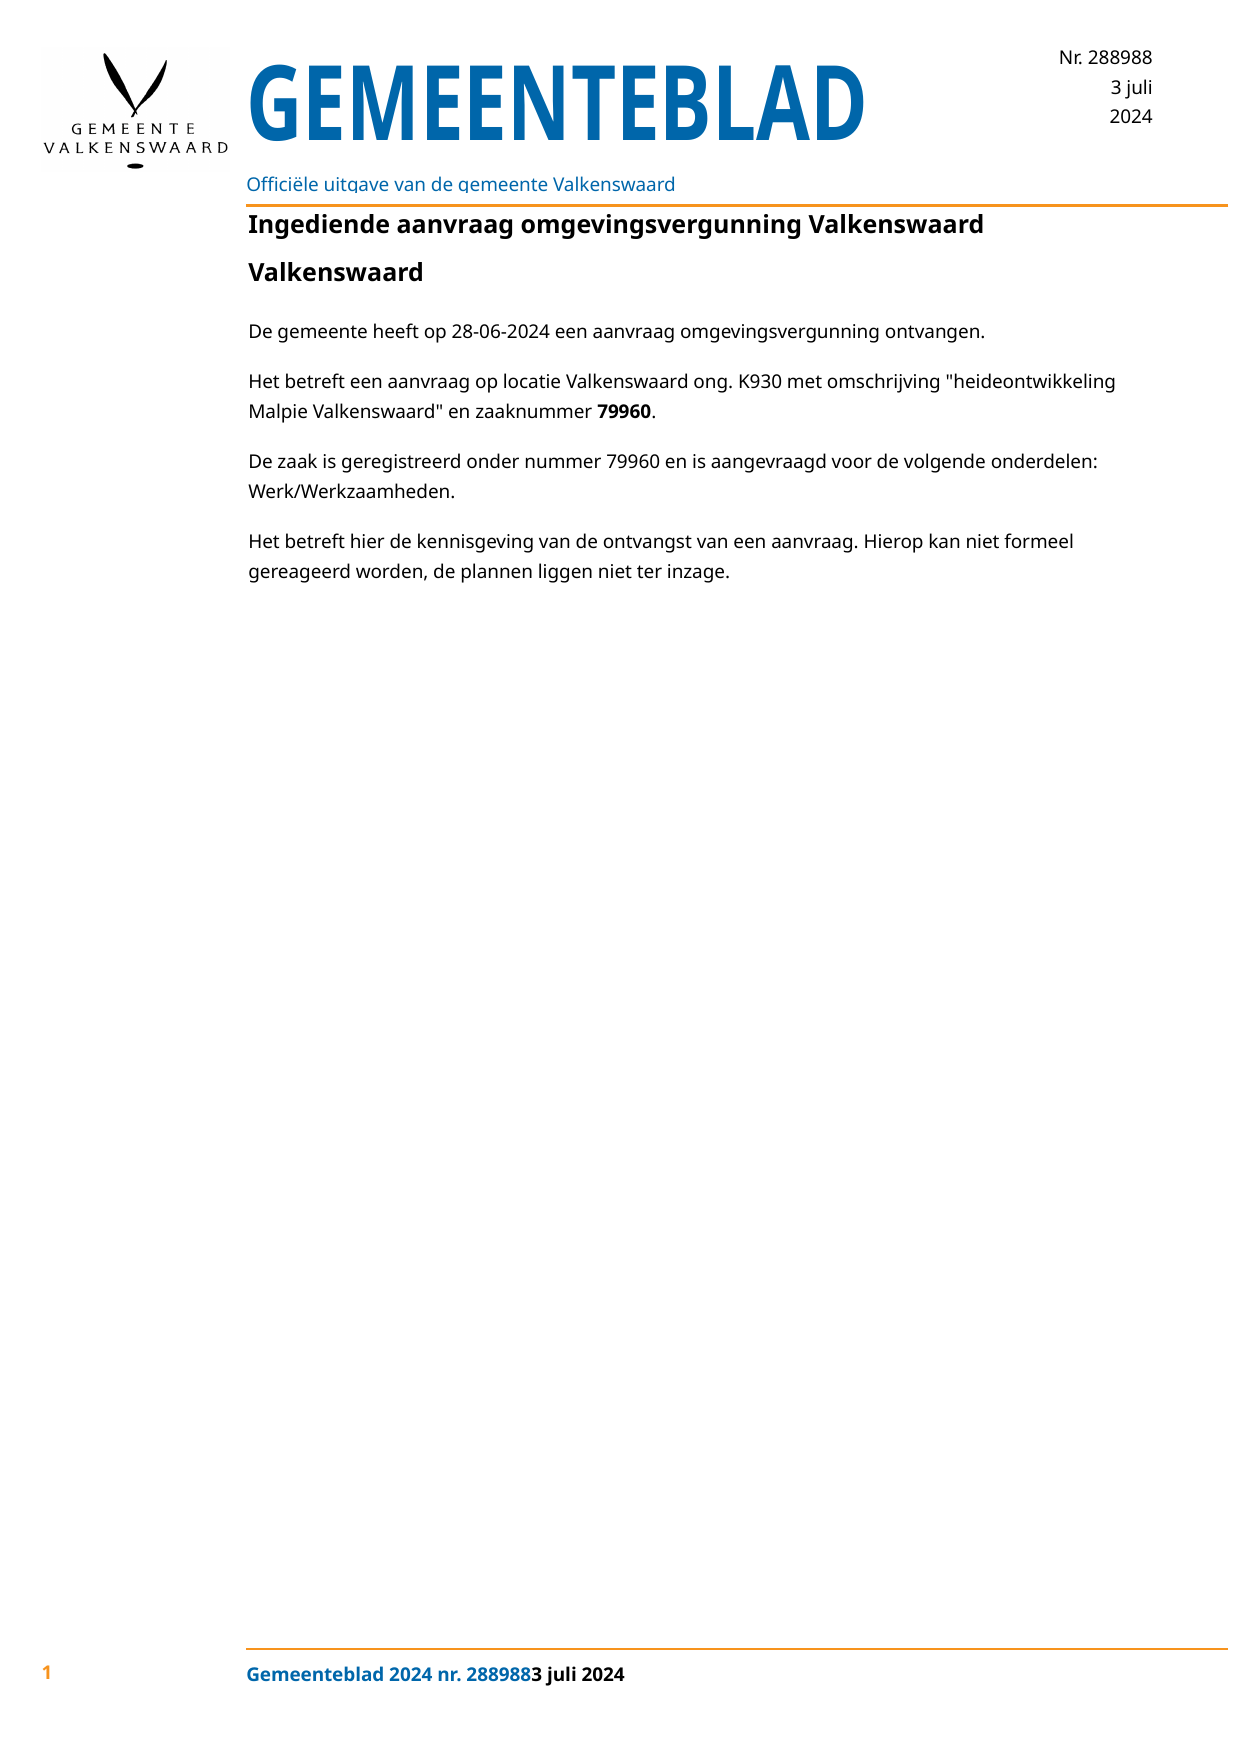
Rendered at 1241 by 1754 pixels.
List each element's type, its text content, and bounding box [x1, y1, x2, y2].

text Het betreft een aanvraag op locatie Valkenswaard ong. K930 met omschrijving "heideontwikkeling Malpie Valkenswaard" en zaaknummer 79960. [248, 368, 1152, 424]
text De gemeente heeft op 28-06-2024 een aanvraag omgevingsvergunning ontvangen. [248, 318, 1152, 344]
text De zaak is geregistreerd onder nummer 79960 en is aangevraagd voor de volgende onderdelen: Werk/Werkzaamheden. [248, 448, 1152, 504]
text Ingediende aanvraag omgevingsvergunning Valkenswaard Valkenswaard [248, 207, 1152, 288]
text Het betreft hier de kennisgeving van de ontvangst van een aanvraag. Hierop kan niet formeel gereageerd worden, de plannen liggen niet ter inzage. [248, 528, 1152, 584]
picture [41, 47, 231, 172]
